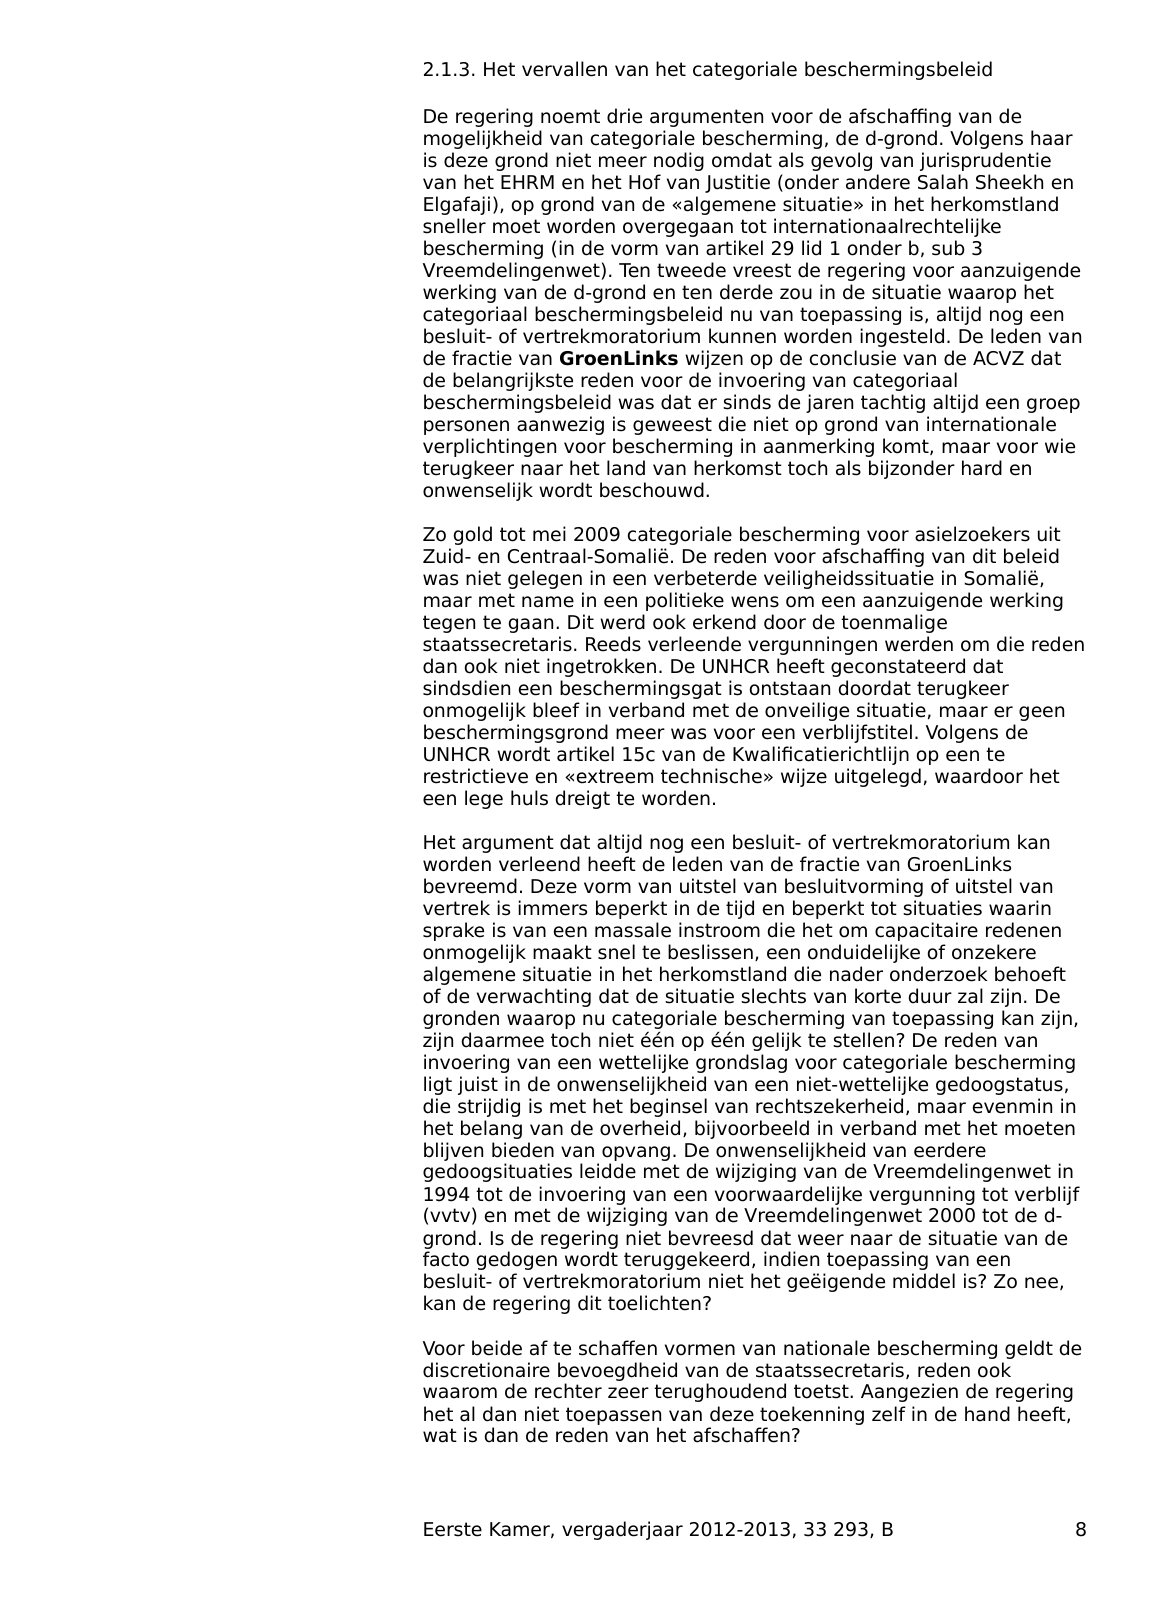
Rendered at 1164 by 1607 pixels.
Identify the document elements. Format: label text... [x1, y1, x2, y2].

text De regering noemt drie argumenten voor de afschaffing van de mogelijkheid van categoriale bescherming, de d-grond. Volgens haar is deze grond niet meer nodig omdat als gevolg van jurisprudentie van het EHRM en het Hof van Justitie (onder andere Salah Sheekh en Elgafaji), op grond van de «algemene situatie» in het herkomstland sneller moet worden overgegaan tot internationaalrechtelijke bescherming (in de vorm van artikel 29 lid 1 onder b, sub 3 Vreemdelingenwet). Ten tweede vreest de regering voor aanzuigende werking van de d-grond en ten derde zou in de situatie waarop het categoriaal beschermingsbeleid nu van toepassing is, altijd nog een besluit- of vertrekmoratorium kunnen worden ingesteld. De leden van de fractie van GroenLinks wijzen op de conclusie van de ACVZ dat de belangrijkste reden voor de invoering van categoriaal beschermingsbeleid was dat er sinds de jaren tachtig altijd een groep personen aanwezig is geweest die niet op grond van internationale verplichtingen voor bescherming in aanmerking komt, maar voor wie terugkeer naar het land van herkomst toch als bijzonder hard en onwenselijk wordt beschouwd. [422, 106, 1087, 502]
text Het argument dat altijd nog een besluit- of vertrekmoratorium kan worden verleend heeft de leden van de fractie van GroenLinks bevreemd. Deze vorm van uitstel van besluitvorming of uitstel van vertrek is immers beperkt in de tijd en beperkt tot situaties waarin sprake is van een massale instroom die het om capacitaire redenen onmogelijk maakt snel te beslissen, een onduidelijke of onzekere algemene situatie in het herkomstland die nader onderzoek behoeft of de verwachting dat de situatie slechts van korte duur zal zijn. De gronden waarop nu categoriale bescherming van toepassing kan zijn, zijn daarmee toch niet één op één gelijk te stellen? De reden van invoering van een wettelijke grondslag voor categoriale bescherming ligt juist in de onwenselijkheid van een niet-wettelijke gedoogstatus, die strijdig is met het beginsel van rechtszekerheid, maar evenmin in het belang van de overheid, bijvoorbeeld in verband met het moeten blijven bieden van opvang. De onwenselijkheid van eerdere gedoogsituaties leidde met de wijziging van de Vreemdelingenwet in 1994 tot de invoering van een voorwaardelijke vergunning tot verblijf (vvtv) en met de wijziging van de Vreemdelingenwet 2000 tot de d-grond. Is de regering niet bevreesd dat weer naar de situatie van de facto gedogen wordt teruggekeerd, indien toepassing van een besluit- of vertrekmoratorium niet het geëigende middel is? Zo nee, kan de regering dit toelichten? [422, 832, 1087, 1315]
text Zo gold tot mei 2009 categoriale bescherming voor asielzoekers uit Zuid- en Centraal-Somalië. De reden voor afschaffing van dit beleid was niet gelegen in een verbeterde veiligheidssituatie in Somalië, maar met name in een politieke wens om een aanzuigende werking tegen te gaan. Dit werd ook erkend door de toenmalige staatssecretaris. Reeds verleende vergunningen werden om die reden dan ook niet ingetrokken. De UNHCR heeft geconstateerd dat sindsdien een beschermingsgat is ontstaan doordat terugkeer onmogelijk bleef in verband met de onveilige situatie, maar er geen beschermingsgrond meer was voor een verblijfstitel. Volgens de UNHCR wordt artikel 15c van de Kwalificatierichtlijn op een te restrictieve en «extreem technische» wijze uitgelegd, waardoor het een lege huls dreigt te worden. [422, 524, 1087, 809]
subtitle 2.1.3. Het vervallen van het categoriale beschermingsbeleid [422, 59, 1087, 81]
text Voor beide af te schaffen vormen van nationale bescherming geldt de discretionaire bevoegdheid van de staatssecretaris, reden ook waarom de rechter zeer terughoudend toetst. Aangezien de regering het al dan niet toepassen van deze toekenning zelf in de hand heeft, wat is dan de reden van het afschaffen? [422, 1337, 1087, 1447]
